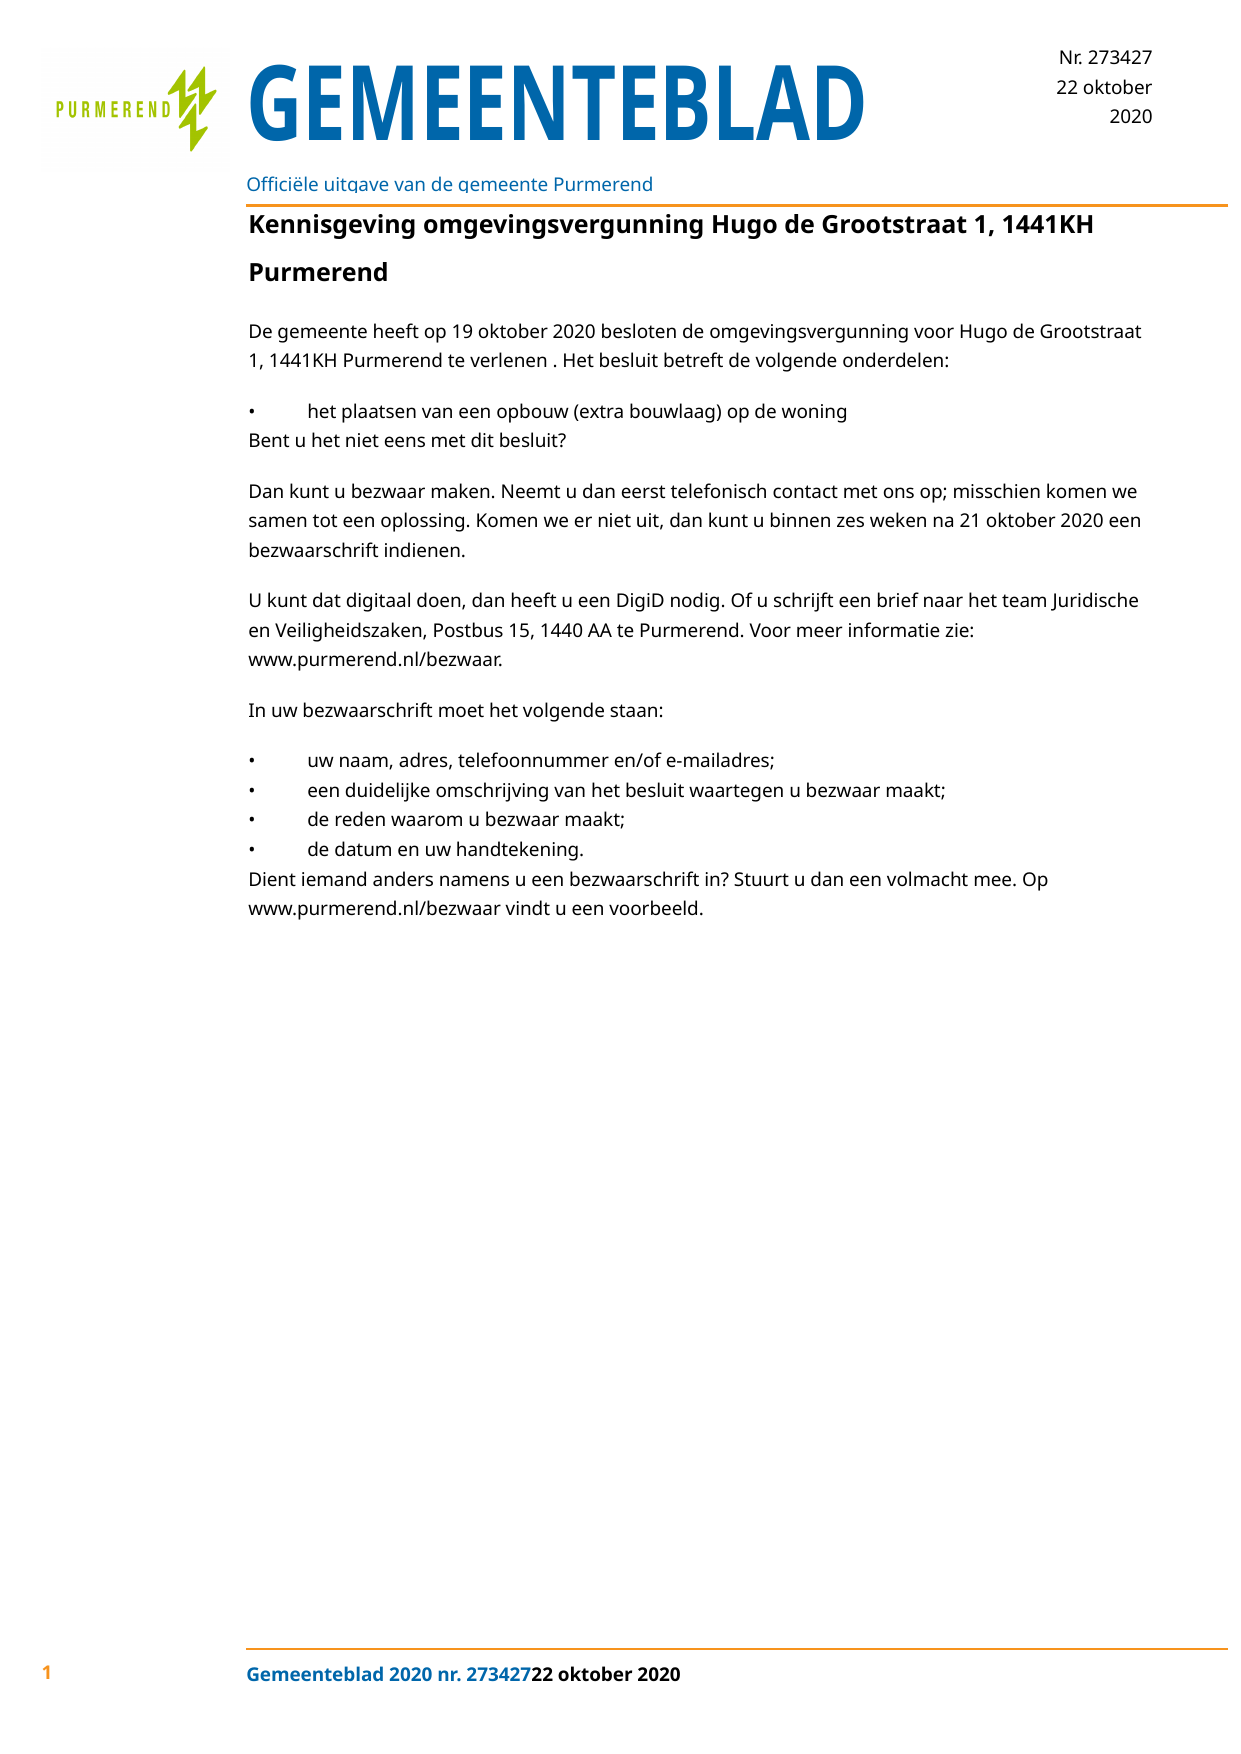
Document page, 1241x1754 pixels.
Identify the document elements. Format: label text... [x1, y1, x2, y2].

text Bent u het niet eens met dit besluit? [248, 427, 1152, 453]
text Kennisgeving omgevingsvergunning Hugo de Grootstraat 1, 1441KH Purmerend [248, 207, 1152, 288]
text De gemeente heeft op 19 oktober 2020 besloten de omgevingsvergunning voor Hugo de Grootstraat 1, 1441KH Purmerend te verlenen . Het besluit betreft de volgende onderdelen: [248, 318, 1152, 373]
list de reden waarom u bezwaar maakt; [248, 807, 1152, 832]
text In uw bezwaarschrift moet het volgende staan: [248, 697, 1152, 723]
text Dient iemand anders namens u een bezwaarschrift in? Stuurt u dan een volmacht mee. Op www.purmerend.nl/bezwaar vindt u een voorbeeld. [248, 866, 1152, 921]
list het plaatsen van een opbouw (extra bouwlaag) op de woning [248, 398, 1152, 424]
text Dan kunt u bezwaar maken. Neemt u dan eerst telefonisch contact met ons op; misschien komen we samen tot een oplossing. Komen we er niet uit, dan kunt u binnen zes weken na 21 oktober 2020 een bezwaarschrift indienen. [248, 478, 1152, 563]
picture [41, 47, 231, 172]
list een duidelijke omschrijving van het besluit waartegen u bezwaar maakt; [248, 777, 1152, 803]
list de datum en uw handtekening. [248, 836, 1152, 862]
text U kunt dat digitaal doen, dan heeft u een DigiD nodig. Of u schrijft een brief naar het team Juridische en Veiligheidszaken, Postbus 15, 1440 AA te Purmerend. Voor meer informatie zie: www.purmerend.nl/bezwaar. [248, 587, 1152, 672]
list uw naam, adres, telefoonnummer en/of e-mailadres; [248, 747, 1152, 773]
